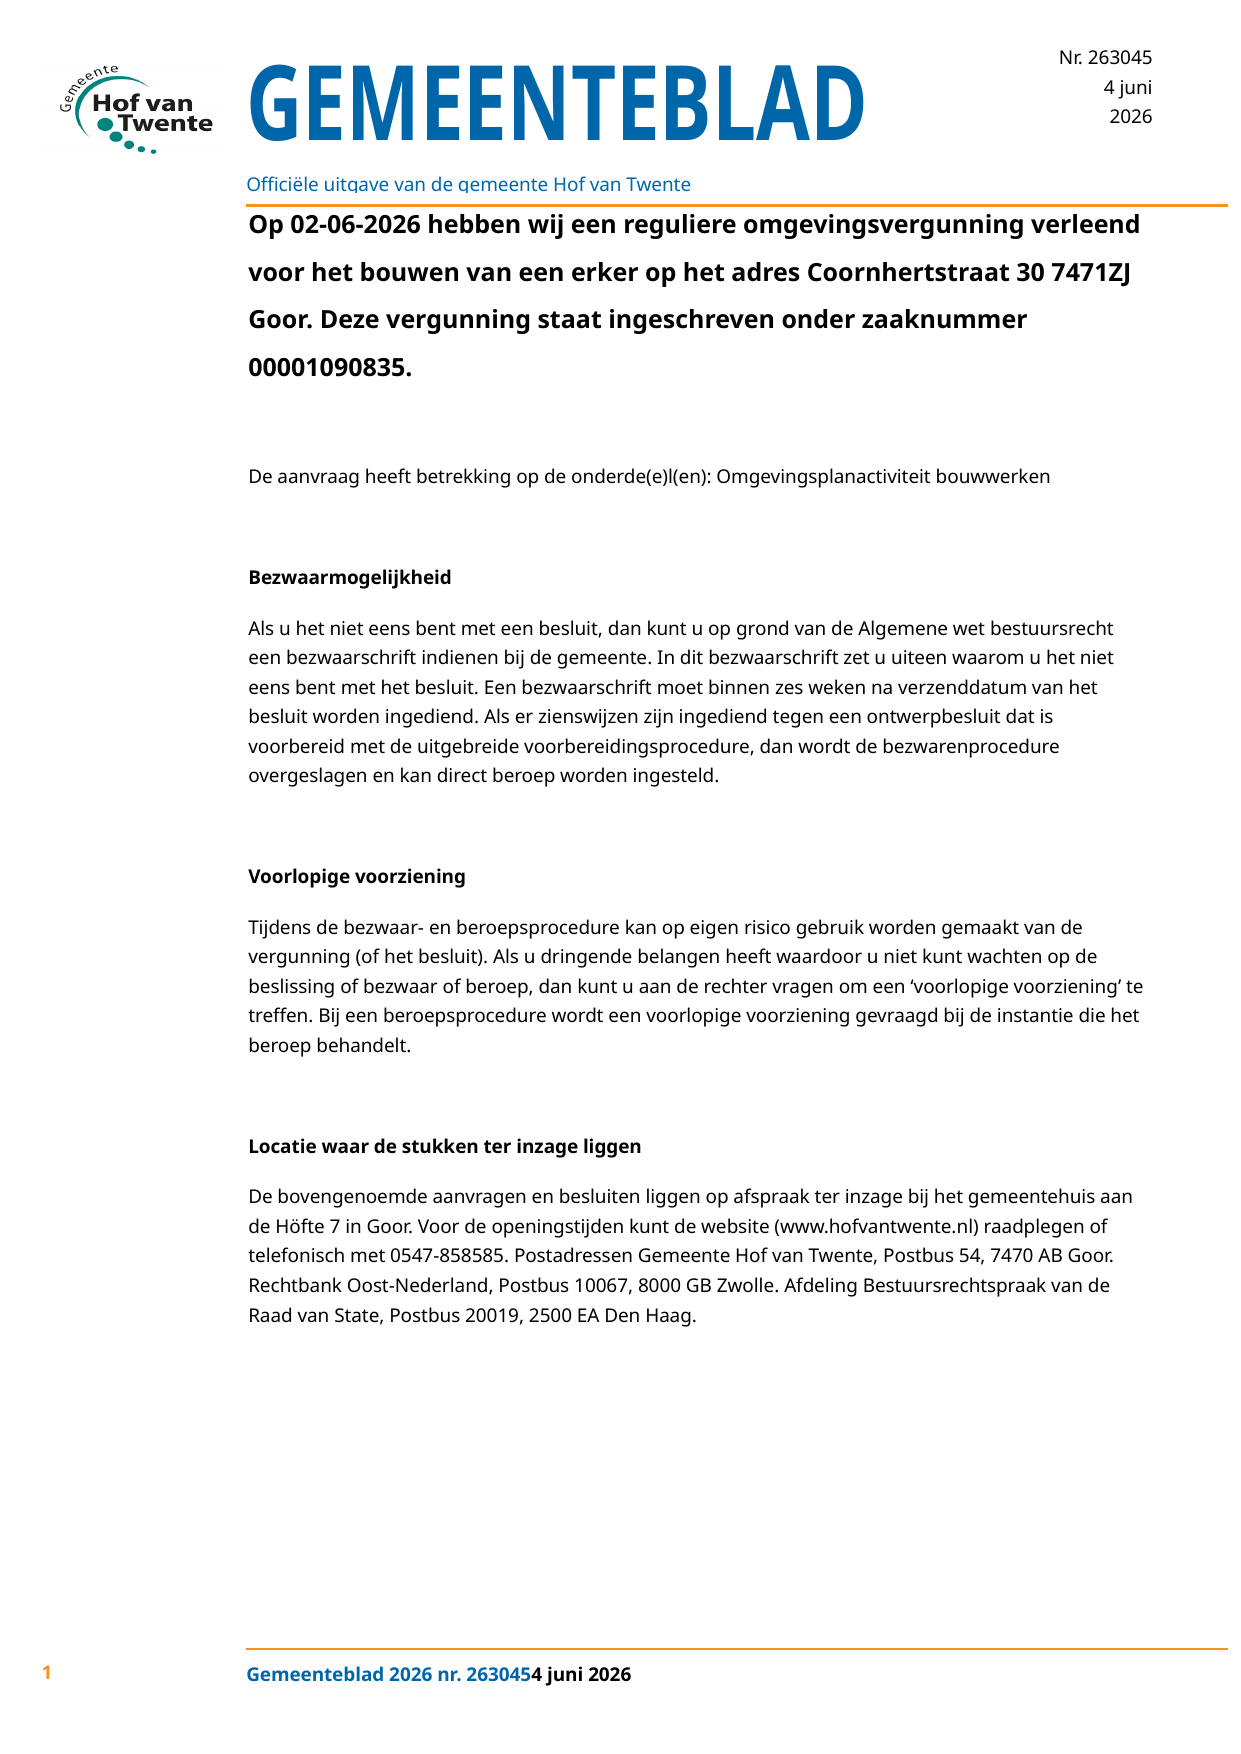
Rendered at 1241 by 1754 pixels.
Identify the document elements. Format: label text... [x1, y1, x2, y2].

picture [41, 47, 231, 172]
text Tijdens de bezwaar- en beroepsprocedure kan op eigen risico gebruik worden gemaakt van de vergunning (of het besluit). Als u dringende belangen heeft waardoor u niet kunt wachten op de beslissing of bezwaar of beroep, dan kunt u aan de rechter vragen om een ‘voorlopige voorziening’ te treffen. Bij een beroepsprocedure wordt een voorlopige voorziening gevraagd bij de instantie die het beroep behandelt. [248, 914, 1152, 1058]
text Op 02-06-2026 hebben wij een reguliere omgevingsvergunning verleend voor het bouwen van een erker op het adres Coornhertstraat 30 7471ZJ Goor. Deze vergunning staat ingeschreven onder zaaknummer 00001090835. [248, 207, 1152, 384]
text Voorlopige voorziening [248, 863, 1152, 889]
text De bovengenoemde aanvragen en besluiten liggen op afspraak ter inzage bij het gemeentehuis aan de Höfte 7 in Goor. Voor de openingstijden kunt de website (www.hofvantwente.nl) raadplegen of telefonisch met 0547-858585. Postadressen Gemeente Hof van Twente, Postbus 54, 7470 AB Goor. Rechtbank Oost-Nederland, Postbus 10067, 8000 GB Zwolle. Afdeling Bestuursrechtspraak van de Raad van State, Postbus 20019, 2500 EA Den Haag. [248, 1183, 1152, 1328]
text Locatie waar de stukken ter inzage liggen [248, 1133, 1152, 1159]
text De aanvraag heeft betrekking op de onderde(e)l(en): Omgevingsplanactiviteit bouwwerken [248, 463, 1152, 489]
text Bezwaarmogelijkheid [248, 564, 1152, 590]
text Als u het niet eens bent met een besluit, dan kunt u op grond van de Algemene wet bestuursrecht een bezwaarschrift indienen bij de gemeente. In dit bezwaarschrift zet u uiteen waarom u het niet eens bent met het besluit. Een bezwaarschrift moet binnen zes weken na verzenddatum van het besluit worden ingediend. Als er zienswijzen zijn ingediend tegen een ontwerpbesluit dat is voorbereid met de uitgebreide voorbereidingsprocedure, dan wordt de bezwarenprocedure overgeslagen en kan direct beroep worden ingesteld. [248, 615, 1152, 788]
